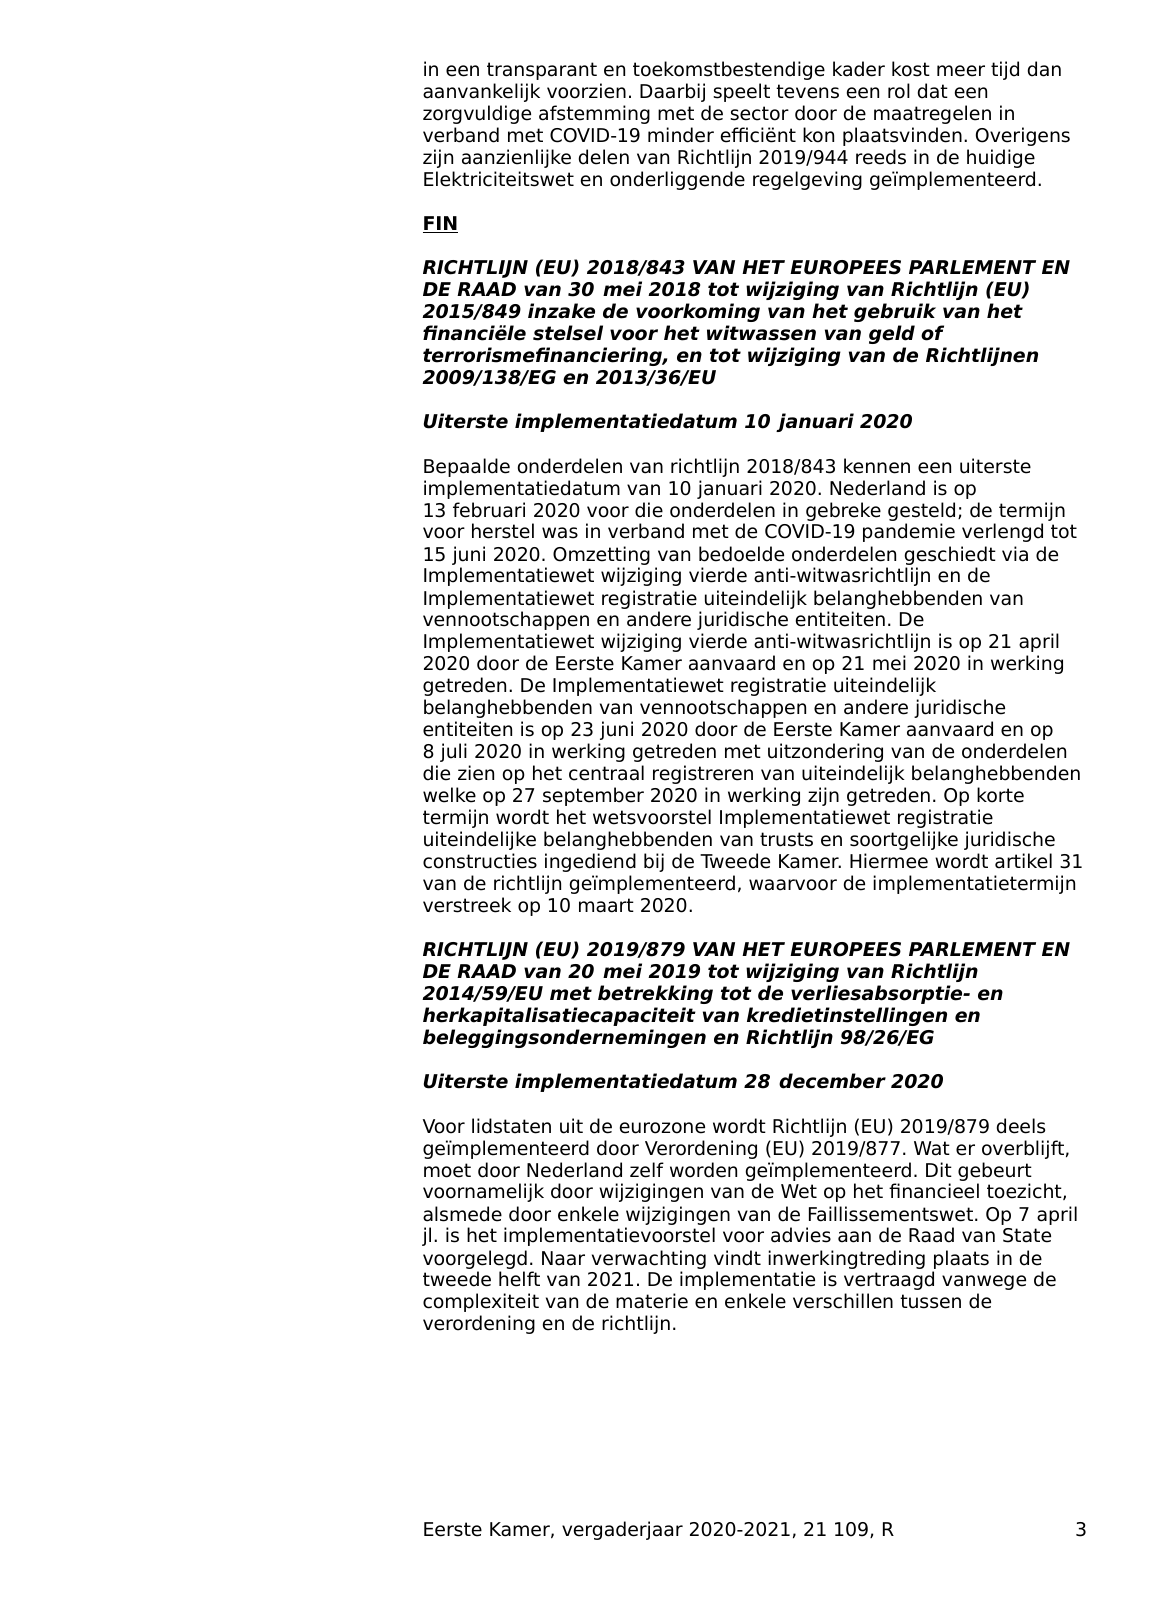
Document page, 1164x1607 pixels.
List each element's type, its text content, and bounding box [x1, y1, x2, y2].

subtitle RICHTLIJN (EU) 2019/879 VAN HET EUROPEES PARLEMENT EN DE RAAD van 20 mei 2019 tot wijziging van Richtlijn 2014/59/EU met betrekking tot de verliesabsorptie- en herkapitalisatiecapaciteit van kredietinstellingen en beleggingsondernemingen en Richtlijn 98/26/EG [422, 939, 1087, 1049]
text Uiterste implementatiedatum 28 december 2020 [422, 1071, 1087, 1093]
text Voor lidstaten uit de eurozone wordt Richtlijn (EU) 2019/879 deels geïmplementeerd door Verordening (EU) 2019/877. Wat er overblijft, moet door Nederland zelf worden geïmplementeerd. Dit gebeurt voornamelijk door wijzigingen van de Wet op het financieel toezicht, alsmede door enkele wijzigingen van de Faillissementswet. Op 7 april jl. is het implementatievoorstel voor advies aan de Raad van State voorgelegd. Naar verwachting vindt inwerkingtreding plaats in de tweede helft van 2021. De implementatie is vertraagd vanwege de complexiteit van de materie en enkele verschillen tussen de verordening en de richtlijn. [422, 1116, 1087, 1335]
text Uiterste implementatiedatum 10 januari 2020 [422, 411, 1087, 433]
subtitle FIN [422, 213, 1087, 235]
text in een transparant en toekomstbestendige kader kost meer tijd dan aanvankelijk voorzien. Daarbij speelt tevens een rol dat een zorgvuldige afstemming met de sector door de maatregelen in verband met COVID-19 minder efficiënt kon plaatsvinden. Overigens zijn aanzienlijke delen van Richtlijn 2019/944 reeds in de huidige Elektriciteitswet en onderliggende regelgeving geïmplementeerd. [422, 59, 1087, 191]
subtitle RICHTLIJN (EU) 2018/843 VAN HET EUROPEES PARLEMENT EN DE RAAD van 30 mei 2018 tot wijziging van Richtlijn (EU) 2015/849 inzake de voorkoming van het gebruik van het financiële stelsel voor het witwassen van geld of terrorismefinanciering, en tot wijziging van de Richtlijnen 2009/138/EG en 2013/36/EU [422, 257, 1087, 389]
text Bepaalde onderdelen van richtlijn 2018/843 kennen een uiterste implementatiedatum van 10 januari 2020. Nederland is op 13 februari 2020 voor die onderdelen in gebreke gesteld; de termijn voor herstel was in verband met de COVID-19 pandemie verlengd tot 15 juni 2020. Omzetting van bedoelde onderdelen geschiedt via de Implementatiewet wijziging vierde anti-witwasrichtlijn en de Implementatiewet registratie uiteindelijk belanghebbenden van vennootschappen en andere juridische entiteiten. De Implementatiewet wijziging vierde anti-witwasrichtlijn is op 21 april 2020 door de Eerste Kamer aanvaard en op 21 mei 2020 in werking getreden. De Implementatiewet registratie uiteindelijk belanghebbenden van vennootschappen en andere juridische entiteiten is op 23 juni 2020 door de Eerste Kamer aanvaard en op 8 juli 2020 in werking getreden met uitzondering van de onderdelen die zien op het centraal registreren van uiteindelijk belanghebbenden welke op 27 september 2020 in werking zijn getreden. Op korte termijn wordt het wetsvoorstel Implementatiewet registratie uiteindelijke belanghebbenden van trusts en soortgelijke juridische constructies ingediend bij de Tweede Kamer. Hiermee wordt artikel 31 van de richtlijn geïmplementeerd, waarvoor de implementatietermijn verstreek op 10 maart 2020. [422, 456, 1087, 917]
